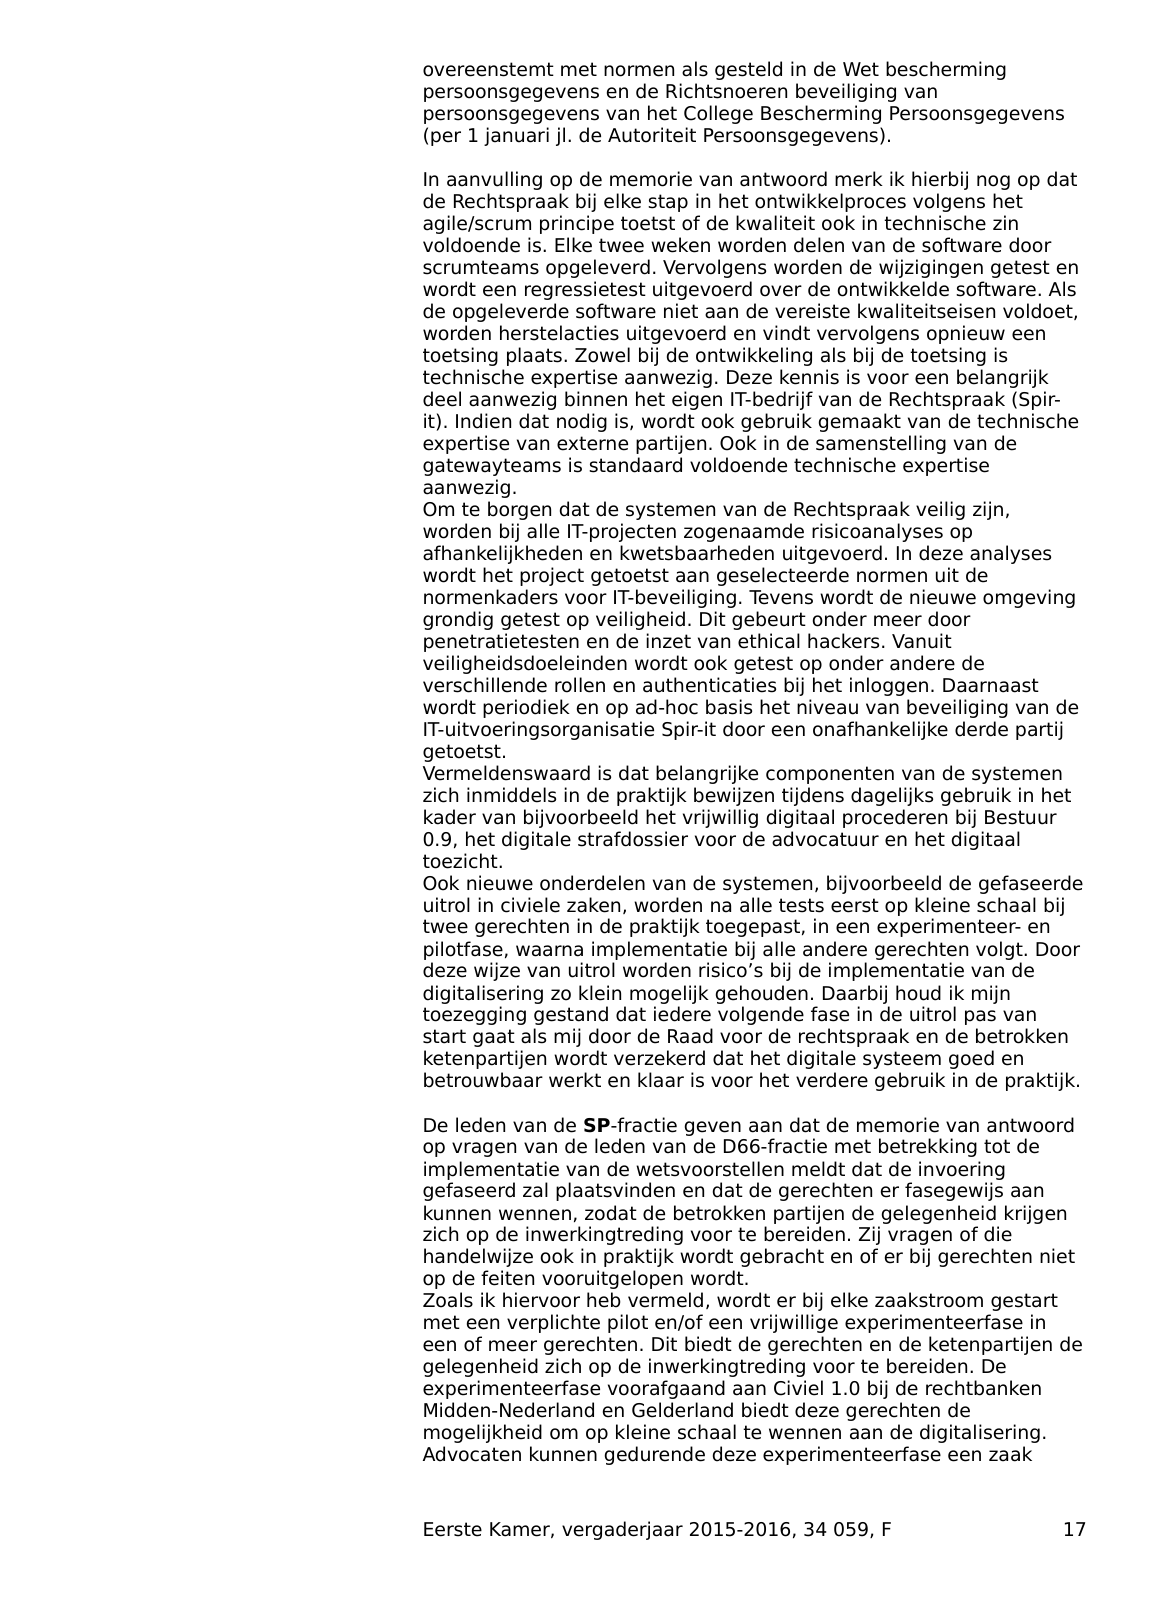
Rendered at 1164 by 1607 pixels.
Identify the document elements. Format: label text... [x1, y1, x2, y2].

text Zoals ik hiervoor heb vermeld, wordt er bij elke zaakstroom gestart met een verplichte pilot en/of een vrijwillige experimenteerfase in een of meer gerechten. Dit biedt de gerechten en de ketenpartijen de gelegenheid zich op de inwerkingtreding voor te bereiden. De experimenteerfase voorafgaand aan Civiel 1.0 bij de rechtbanken Midden-Nederland en Gelderland biedt deze gerechten de mogelijkheid om op kleine schaal te wennen aan de digitalisering. Advocaten kunnen gedurende deze experimenteerfase een zaak [422, 1290, 1087, 1466]
text In aanvulling op de memorie van antwoord merk ik hierbij nog op dat de Rechtspraak bij elke stap in het ontwikkelproces volgens het agile/scrum principe toetst of de kwaliteit ook in technische zin voldoende is. Elke twee weken worden delen van de software door scrumteams opgeleverd. Vervolgens worden de wijzigingen getest en wordt een regressietest uitgevoerd over de ontwikkelde software. Als de opgeleverde software niet aan de vereiste kwaliteitseisen voldoet, worden herstelacties uitgevoerd en vindt vervolgens opnieuw een toetsing plaats. Zowel bij de ontwikkeling als bij de toetsing is technische expertise aanwezig. Deze kennis is voor een belangrijk deel aanwezig binnen het eigen IT-bedrijf van de Rechtspraak (Spir-it). Indien dat nodig is, wordt ook gebruik gemaakt van de technische expertise van externe partijen. Ook in de samenstelling van de gatewayteams is standaard voldoende technische expertise aanwezig. [422, 169, 1087, 499]
text Om te borgen dat de systemen van de Rechtspraak veilig zijn, worden bij alle IT-projecten zogenaamde risicoanalyses op afhankelijkheden en kwetsbaarheden uitgevoerd. In deze analyses wordt het project getoetst aan geselecteerde normen uit de normenkaders voor IT-beveiliging. Tevens wordt de nieuwe omgeving grondig getest op veiligheid. Dit gebeurt onder meer door penetratietesten en de inzet van ethical hackers. Vanuit veiligheidsdoeleinden wordt ook getest op onder andere de verschillende rollen en authenticaties bij het inloggen. Daarnaast wordt periodiek en op ad-hoc basis het niveau van beveiliging van de IT-uitvoeringsorganisatie Spir-it door een onafhankelijke derde partij getoetst. [422, 499, 1087, 763]
text overeenstemt met normen als gesteld in de Wet bescherming persoonsgegevens en de Richtsnoeren beveiliging van persoonsgegevens van het College Bescherming Persoonsgegevens (per 1 januari jl. de Autoriteit Persoonsgegevens). [422, 59, 1087, 147]
text De leden van de SP-fractie geven aan dat de memorie van antwoord op vragen van de leden van de D66-fractie met betrekking tot de implementatie van de wetsvoorstellen meldt dat de invoering gefaseerd zal plaatsvinden en dat de gerechten er fasegewijs aan kunnen wennen, zodat de betrokken partijen de gelegenheid krijgen zich op de inwerkingtreding voor te bereiden. Zij vragen of die handelwijze ook in praktijk wordt gebracht en of er bij gerechten niet op de feiten vooruitgelopen wordt. [422, 1114, 1087, 1290]
text Vermeldenswaard is dat belangrijke componenten van de systemen zich inmiddels in de praktijk bewijzen tijdens dagelijks gebruik in het kader van bijvoorbeeld het vrijwillig digitaal procederen bij Bestuur 0.9, het digitale strafdossier voor de advocatuur en het digitaal toezicht. [422, 763, 1087, 872]
text Ook nieuwe onderdelen van de systemen, bijvoorbeeld de gefaseerde uitrol in civiele zaken, worden na alle tests eerst op kleine schaal bij twee gerechten in de praktijk toegepast, in een experimenteer- en pilotfase, waarna implementatie bij alle andere gerechten volgt. Door deze wijze van uitrol worden risico’s bij de implementatie van de digitalisering zo klein mogelijk gehouden. Daarbij houd ik mijn toezegging gestand dat iedere volgende fase in de uitrol pas van start gaat als mij door de Raad voor de rechtspraak en de betrokken ketenpartijen wordt verzekerd dat het digitale systeem goed en betrouwbaar werkt en klaar is voor het verdere gebruik in de praktijk. [422, 872, 1087, 1092]
